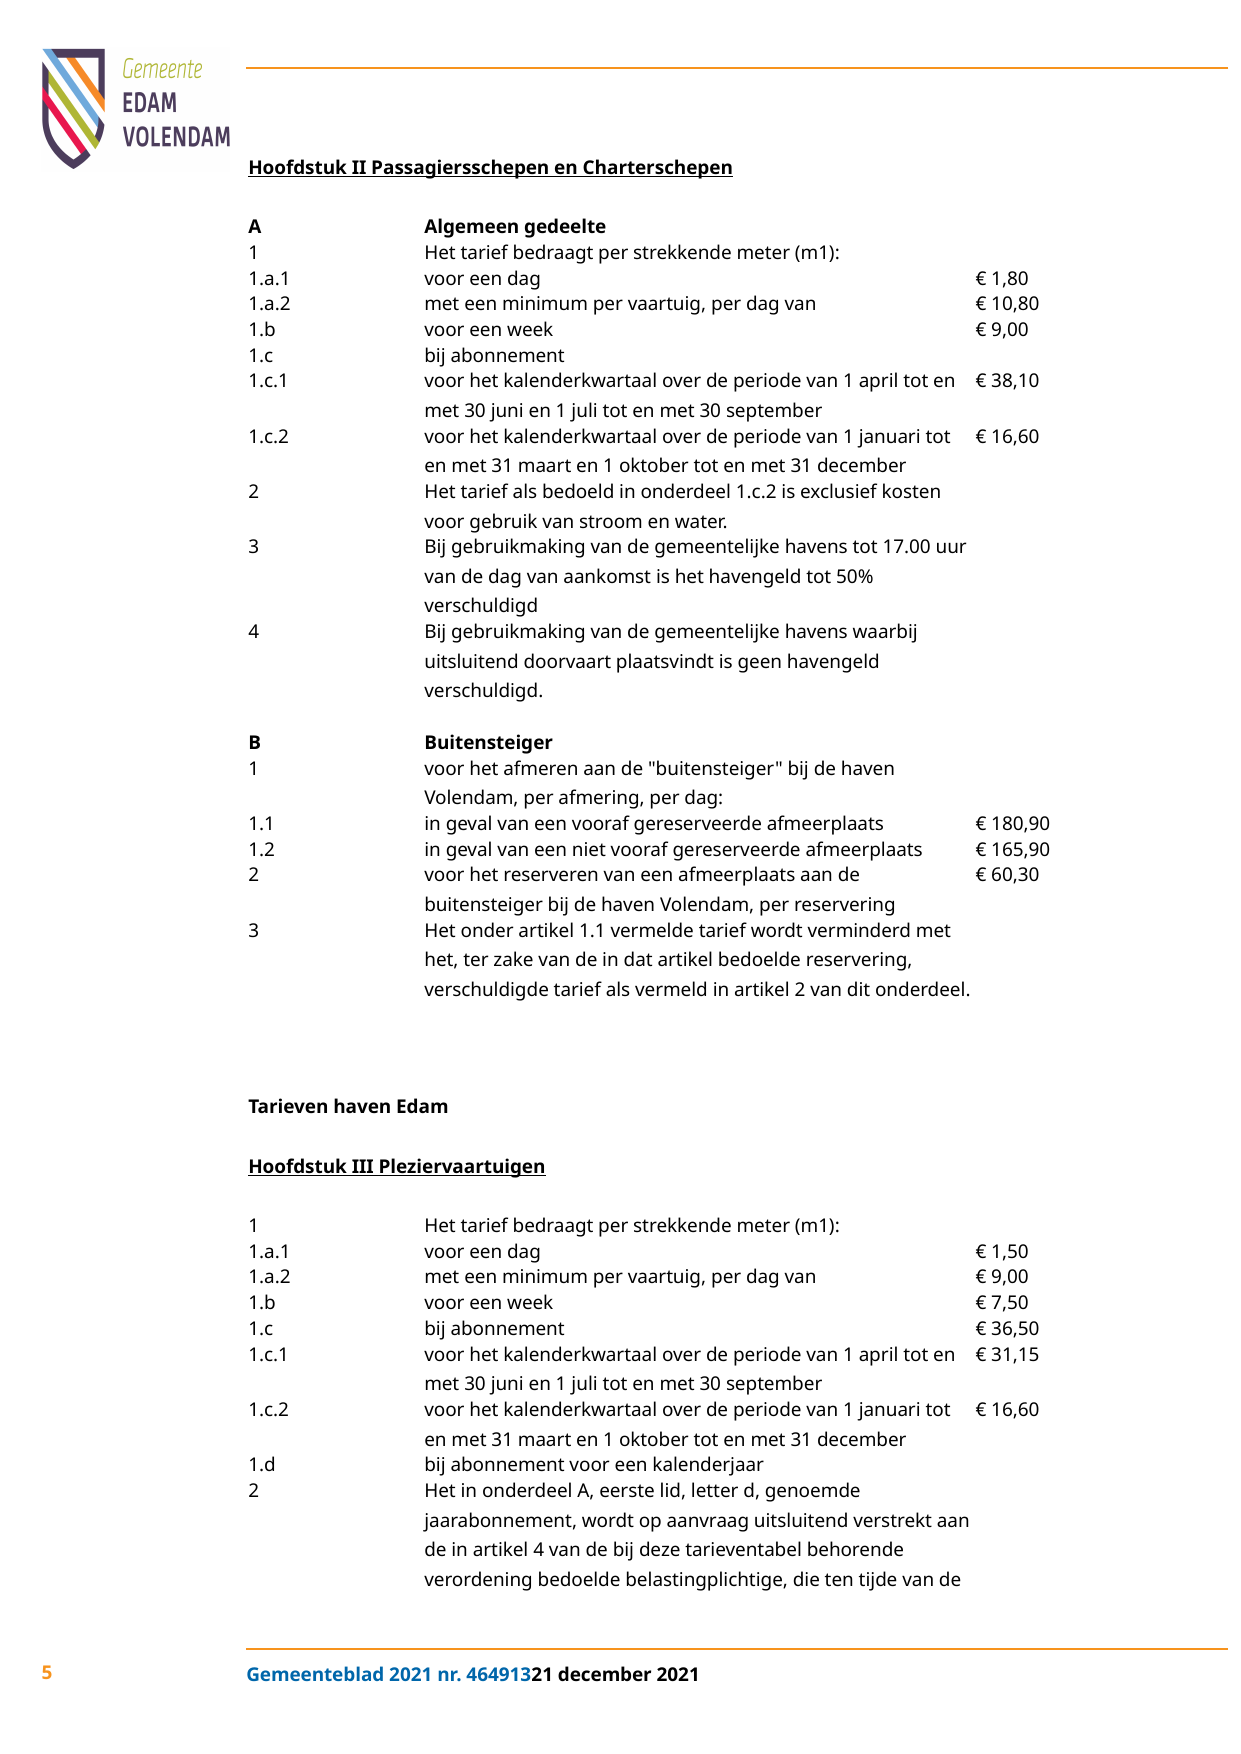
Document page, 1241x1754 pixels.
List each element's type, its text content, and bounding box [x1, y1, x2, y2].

table_header A [248, 213, 424, 239]
table_cell [424, 703, 975, 729]
table_cell [975, 917, 1152, 1002]
table_cell 1.2 [248, 836, 424, 862]
table_cell Het in onderdeel A, eerste lid, letter d, genoemde jaarabonnement, wordt op aanvraag uitsluitend verstrekt aan de in artikel 4 van de bij deze tarieventabel behorende verordening bedoelde belastingplichtige, die ten tijde van de [424, 1477, 975, 1592]
table_cell 2 [248, 478, 424, 533]
table_cell 1.c.1 [248, 1341, 424, 1396]
table_cell bij abonnement [424, 1315, 975, 1341]
table_cell € 165,90 [975, 836, 1152, 862]
text Hoofdstuk III Pleziervaartuigen [248, 1153, 1152, 1179]
table_cell 1.a.2 [248, 1264, 424, 1289]
table_cell 2 [248, 862, 424, 917]
table_cell € 36,50 [975, 1315, 1152, 1341]
table_cell met een minimum per vaartuig, per dag van [424, 1264, 975, 1289]
table_cell met een minimum per vaartuig, per dag van [424, 290, 975, 316]
table_cell € 31,15 [975, 1341, 1152, 1396]
table_cell bij abonnement [424, 342, 975, 368]
table_cell bij abonnement voor een kalenderjaar [424, 1451, 975, 1477]
table_cell [975, 534, 1152, 618]
table_cell [975, 1451, 1152, 1477]
table_header 1 [248, 1212, 424, 1238]
table_cell voor het kalenderkwartaal over de periode van 1 april tot en met 30 juni en 1 juli tot en met 30 september [424, 368, 975, 423]
table_cell [975, 755, 1152, 810]
table_cell € 60,30 [975, 862, 1152, 917]
table_cell [975, 729, 1152, 755]
table_cell 1.c.2 [248, 1396, 424, 1451]
table_cell voor het reserveren van een afmeerplaats aan de buitensteiger bij de haven Volendam, per reservering [424, 862, 975, 917]
table_cell € 7,50 [975, 1289, 1152, 1315]
table_cell [975, 1477, 1152, 1592]
table_cell [975, 619, 1152, 703]
table_cell 1 [248, 755, 424, 810]
table_cell € 16,60 [975, 1396, 1152, 1451]
table_cell 1.1 [248, 810, 424, 836]
table_cell [975, 239, 1152, 265]
table_cell voor een week [424, 316, 975, 342]
table_cell voor een dag [424, 1238, 975, 1264]
picture [41, 47, 231, 172]
table_cell 1.a.2 [248, 290, 424, 316]
text Hoofdstuk II Passagiersschepen en Charterschepen [248, 154, 1152, 180]
table_cell € 9,00 [975, 1264, 1152, 1289]
text Tarieven haven Edam [248, 1094, 1152, 1119]
table_cell 1.a.1 [248, 265, 424, 290]
table_cell voor het kalenderkwartaal over de periode van 1 januari tot en met 31 maart en 1 oktober tot en met 31 december [424, 1396, 975, 1451]
table_header Het tarief bedraagt per strekkende meter (m1): [424, 1212, 975, 1238]
table_cell B [248, 729, 424, 755]
table_cell € 10,80 [975, 290, 1152, 316]
table_cell [975, 703, 1152, 729]
table_cell 2 [248, 1477, 424, 1592]
table_cell in geval van een niet vooraf gereserveerde afmeerplaats [424, 836, 975, 862]
table_cell voor het afmeren aan de "buitensteiger" bij de haven Volendam, per afmering, per dag: [424, 755, 975, 810]
table_cell 3 [248, 917, 424, 1002]
table_cell € 9,00 [975, 316, 1152, 342]
table_cell in geval van een vooraf gereserveerde afmeerplaats [424, 810, 975, 836]
table_cell € 180,90 [975, 810, 1152, 836]
table_cell [248, 703, 424, 729]
table_cell 3 [248, 534, 424, 618]
table_cell voor een dag [424, 265, 975, 290]
table_cell 1.c [248, 342, 424, 368]
table_header [975, 213, 1152, 239]
table_header [975, 1212, 1152, 1238]
table_cell 1.c.2 [248, 423, 424, 478]
table_cell voor het kalenderkwartaal over de periode van 1 april tot en met 30 juni en 1 juli tot en met 30 september [424, 1341, 975, 1396]
table_header Algemeen gedeelte [424, 213, 975, 239]
table_cell 1.a.1 [248, 1238, 424, 1264]
table_cell Het tarief bedraagt per strekkende meter (m1): [424, 239, 975, 265]
table_cell 1 [248, 239, 424, 265]
table_cell 1.b [248, 1289, 424, 1315]
table_cell 4 [248, 619, 424, 703]
table_cell Het tarief als bedoeld in onderdeel 1.c.2 is exclusief kosten voor gebruik van stroom en water. [424, 478, 975, 533]
table_cell € 1,50 [975, 1238, 1152, 1264]
table_cell 1.d [248, 1451, 424, 1477]
table_cell 1.b [248, 316, 424, 342]
table_cell € 1,80 [975, 265, 1152, 290]
table_cell Bij gebruikmaking van de gemeentelijke havens waarbij uitsluitend doorvaart plaatsvindt is geen havengeld verschuldigd. [424, 619, 975, 703]
table_cell 1.c.1 [248, 368, 424, 423]
table_cell Buitensteiger [424, 729, 975, 755]
table_cell Bij gebruikmaking van de gemeentelijke havens tot 17.00 uur van de dag van aankomst is het havengeld tot 50% verschuldigd [424, 534, 975, 618]
table_cell € 38,10 [975, 368, 1152, 423]
table_cell voor een week [424, 1289, 975, 1315]
table_cell Het onder artikel 1.1 vermelde tarief wordt verminderd met het, ter zake van de in dat artikel bedoelde reservering, verschuldigde tarief als vermeld in artikel 2 van dit onderdeel. [424, 917, 975, 1002]
table_cell [975, 478, 1152, 533]
table_cell voor het kalenderkwartaal over de periode van 1 januari tot en met 31 maart en 1 oktober tot en met 31 december [424, 423, 975, 478]
table_cell 1.c [248, 1315, 424, 1341]
table_cell € 16,60 [975, 423, 1152, 478]
table_cell [975, 342, 1152, 368]
